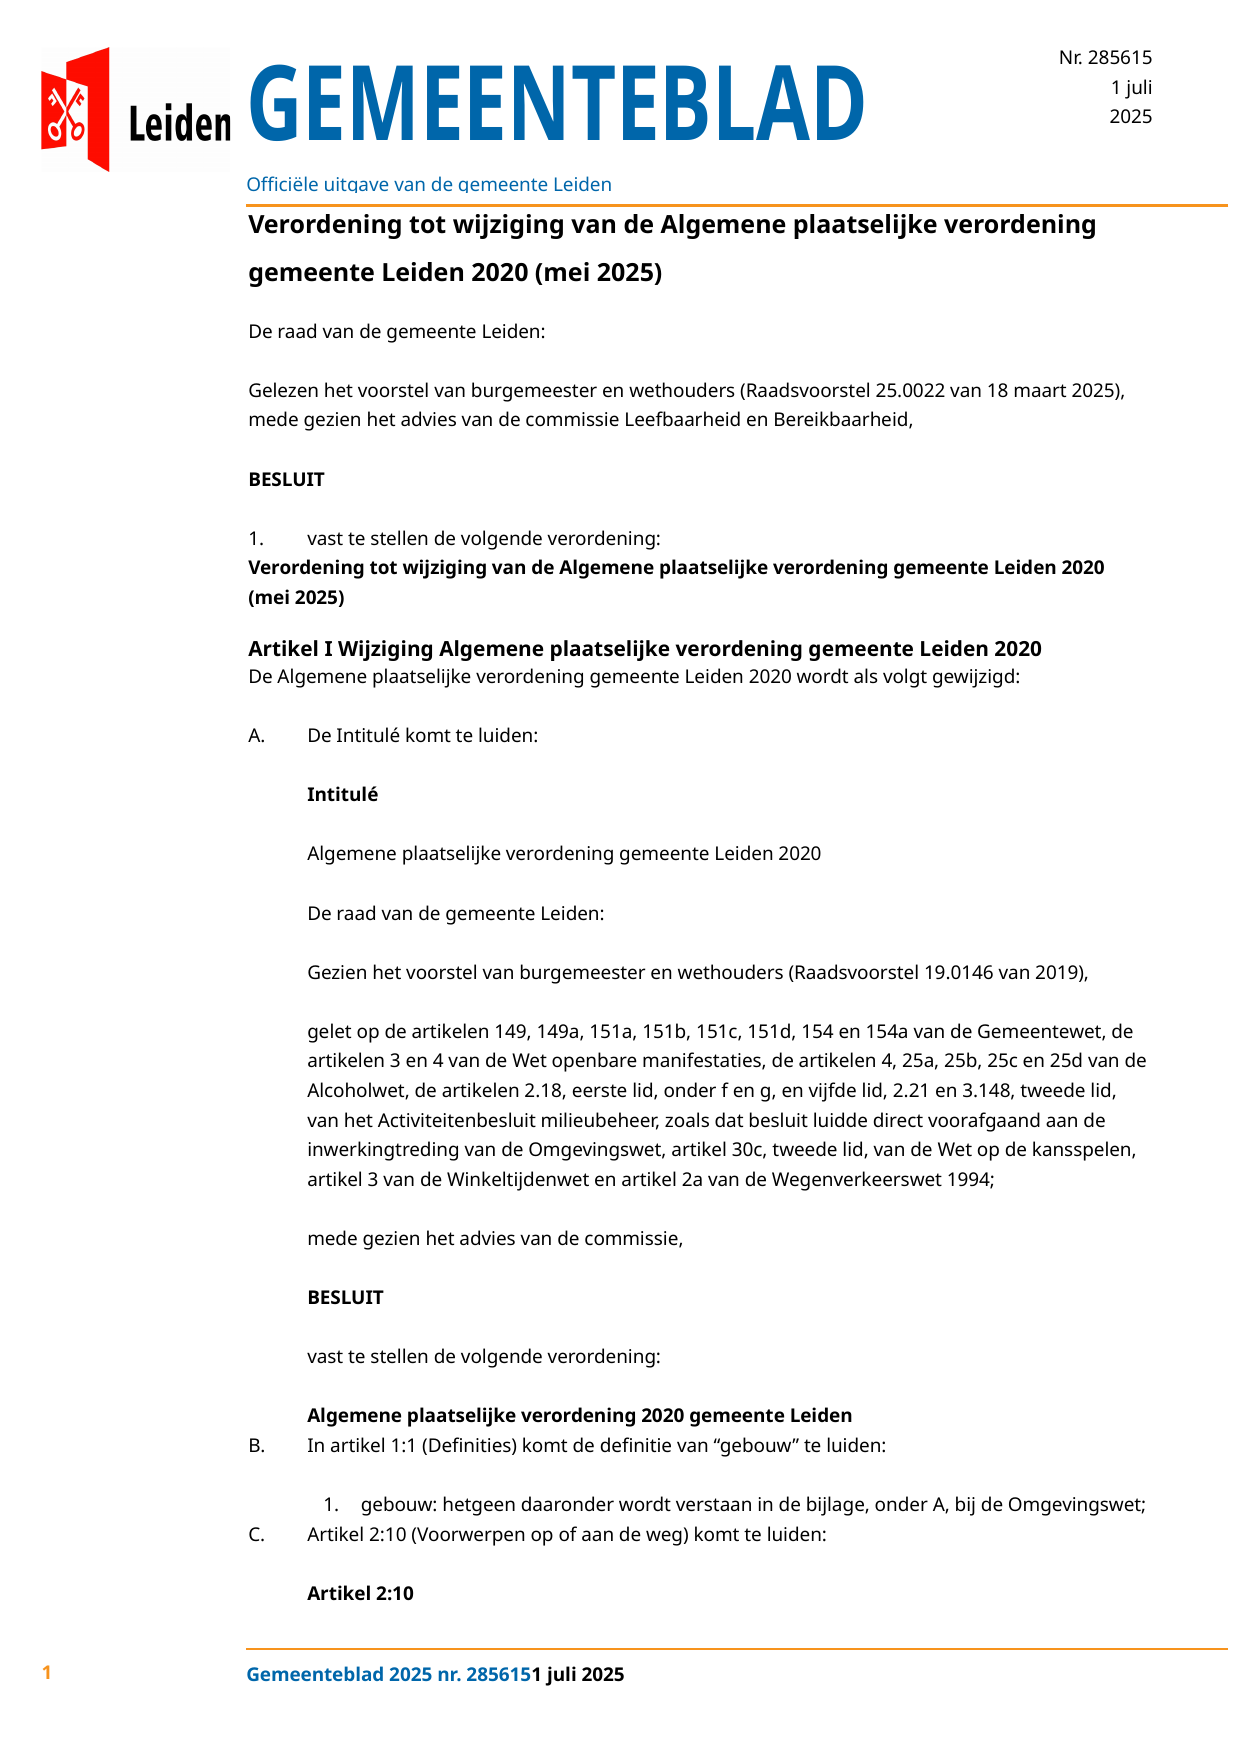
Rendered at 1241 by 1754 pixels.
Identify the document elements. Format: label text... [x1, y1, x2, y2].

list vast te stellen de volgende verordening: [248, 525, 1152, 551]
list vast te stellen de volgende verordening: [248, 1343, 1152, 1369]
text De Algemene plaatselijke verordening gemeente Leiden 2020 wordt als volgt gewijzigd: [248, 663, 1152, 689]
list gelet op de artikelen 149, 149a, 151a, 151b, 151c, 151d, 154 en 154a van de Gemeentewet, de artikelen 3 en 4 van de Wet openbare manifestaties, de artikelen 4, 25a, 25b, 25c en 25d van de Alcoholwet, de artikelen 2.18, eerste lid, onder f en g, en vijfde lid, 2.21 en 3.148, tweede lid, van het Activiteitenbesluit milieubeheer, zoals dat besluit luidde direct voorafgaand aan de inwerkingtreding van de Omgevingswet, artikel 30c, tweede lid, van de Wet op de kansspelen, artikel 3 van de Winkeltijdenwet en artikel 2a van de Wegenverkeerswet 1994; [248, 1018, 1152, 1192]
text Verordening tot wijziging van de Algemene plaatselijke verordening gemeente Leiden 2020 (mei 2025) [248, 207, 1152, 288]
list Artikel 2:10 [248, 1580, 1152, 1606]
text Gelezen het voorstel van burgemeester en wethouders (Raadsvoorstel 25.0022 van 18 maart 2025), mede gezien het advies van de commissie Leefbaarheid en Bereikbaarheid, [248, 377, 1152, 432]
list De raad van de gemeente Leiden: [248, 900, 1152, 925]
list De Intitulé komt te luiden: [248, 722, 1152, 748]
list Gezien het voorstel van burgemeester en wethouders (Raadsvoorstel 19.0146 van 2019), [248, 959, 1152, 984]
text Verordening tot wijziging van de Algemene plaatselijke verordening gemeente Leiden 2020 (mei 2025) [248, 554, 1152, 610]
text De raad van de gemeente Leiden: [248, 318, 1152, 344]
list BESLUIT [248, 1284, 1152, 1310]
list Intitulé [248, 781, 1152, 807]
text BESLUIT [248, 466, 1152, 492]
list Algemene plaatselijke verordening 2020 gemeente Leiden [248, 1403, 1152, 1428]
list gebouw: hetgeen daaronder wordt verstaan in de bijlage, onder A, bij de Omgevingswet; [323, 1491, 1152, 1517]
list mede gezien het advies van de commissie, [248, 1225, 1152, 1251]
list Algemene plaatselijke verordening gemeente Leiden 2020 [248, 841, 1152, 866]
list In artikel 1:1 (Definities) komt de definitie van “gebouw” te luiden: [248, 1432, 1152, 1458]
text Artikel I Wijziging Algemene plaatselijke verordening gemeente Leiden 2020 [248, 634, 1152, 663]
list Artikel 2:10 (Voorwerpen op of aan de weg) komt te luiden: [248, 1521, 1152, 1547]
picture [41, 47, 231, 172]
